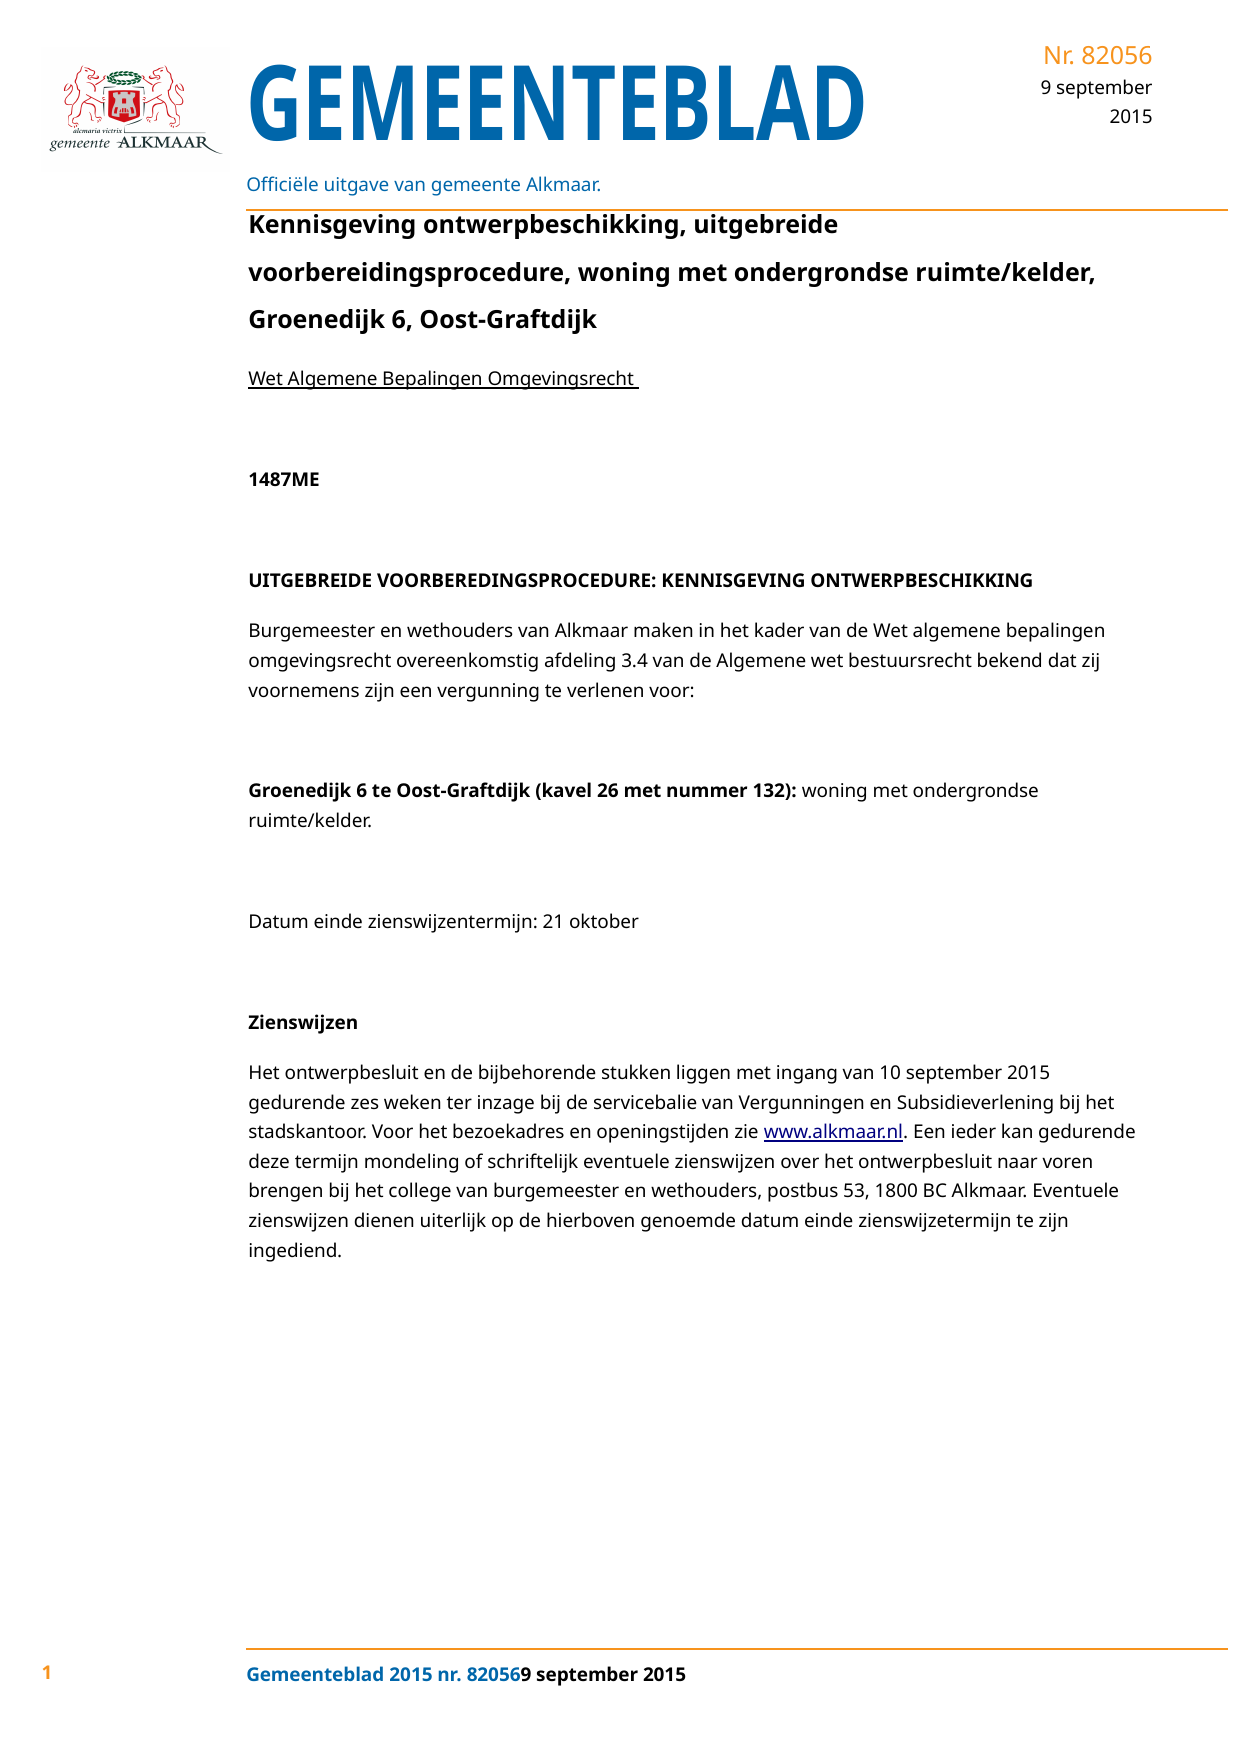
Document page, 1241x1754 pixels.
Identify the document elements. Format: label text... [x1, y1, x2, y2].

text Wet Algemene Bepalingen Omgevingsrecht [248, 366, 1152, 391]
text Zienswijzen [248, 1009, 1152, 1034]
text UITGEBREIDE VOORBEREDINGSPROCEDURE: KENNISGEVING ONTWERPBESCHIKKING [248, 567, 1152, 593]
text Groenedijk 6 te Oost-Graftdijk (kavel 26 met nummer 132): woning met ondergrondse ruimte/kelder. [248, 778, 1152, 833]
text 1487ME [248, 466, 1152, 492]
picture [41, 47, 231, 172]
text Kennisgeving ontwerpbeschikking, uitgebreide voorbereidingsprocedure, woning met ondergrondse ruimte/kelder, Groenedijk 6, Oost-Graftdijk [248, 211, 1152, 336]
text Datum einde zienswijzentermijn: 21 oktober [248, 908, 1152, 934]
text Het ontwerpbesluit en de bijbehorende stukken liggen met ingang van 10 september 2015 gedurende zes weken ter inzage bij de servicebalie van Vergunningen en Subsidieverlening bij het stadskantoor. Voor het bezoekadres en openingstijden zie www.alkmaar.nl. Een ieder kan gedurende deze termijn mondeling of schriftelijk eventuele zienswijzen over het ontwerpbesluit naar voren brengen bij het college van burgemeester en wethouders, postbus 53, 1800 BC Alkmaar. Eventuele zienswijzen dienen uiterlijk op de hierboven genoemde datum einde zienswijzetermijn te zijn ingediend. [248, 1059, 1152, 1262]
text Burgemeester en wethouders van Alkmaar maken in het kader van de Wet algemene bepalingen omgevingsrecht overeenkomstig afdeling 3.4 van de Algemene wet bestuursrecht bekend dat zij voornemens zijn een vergunning te verlenen voor: [248, 618, 1152, 702]
